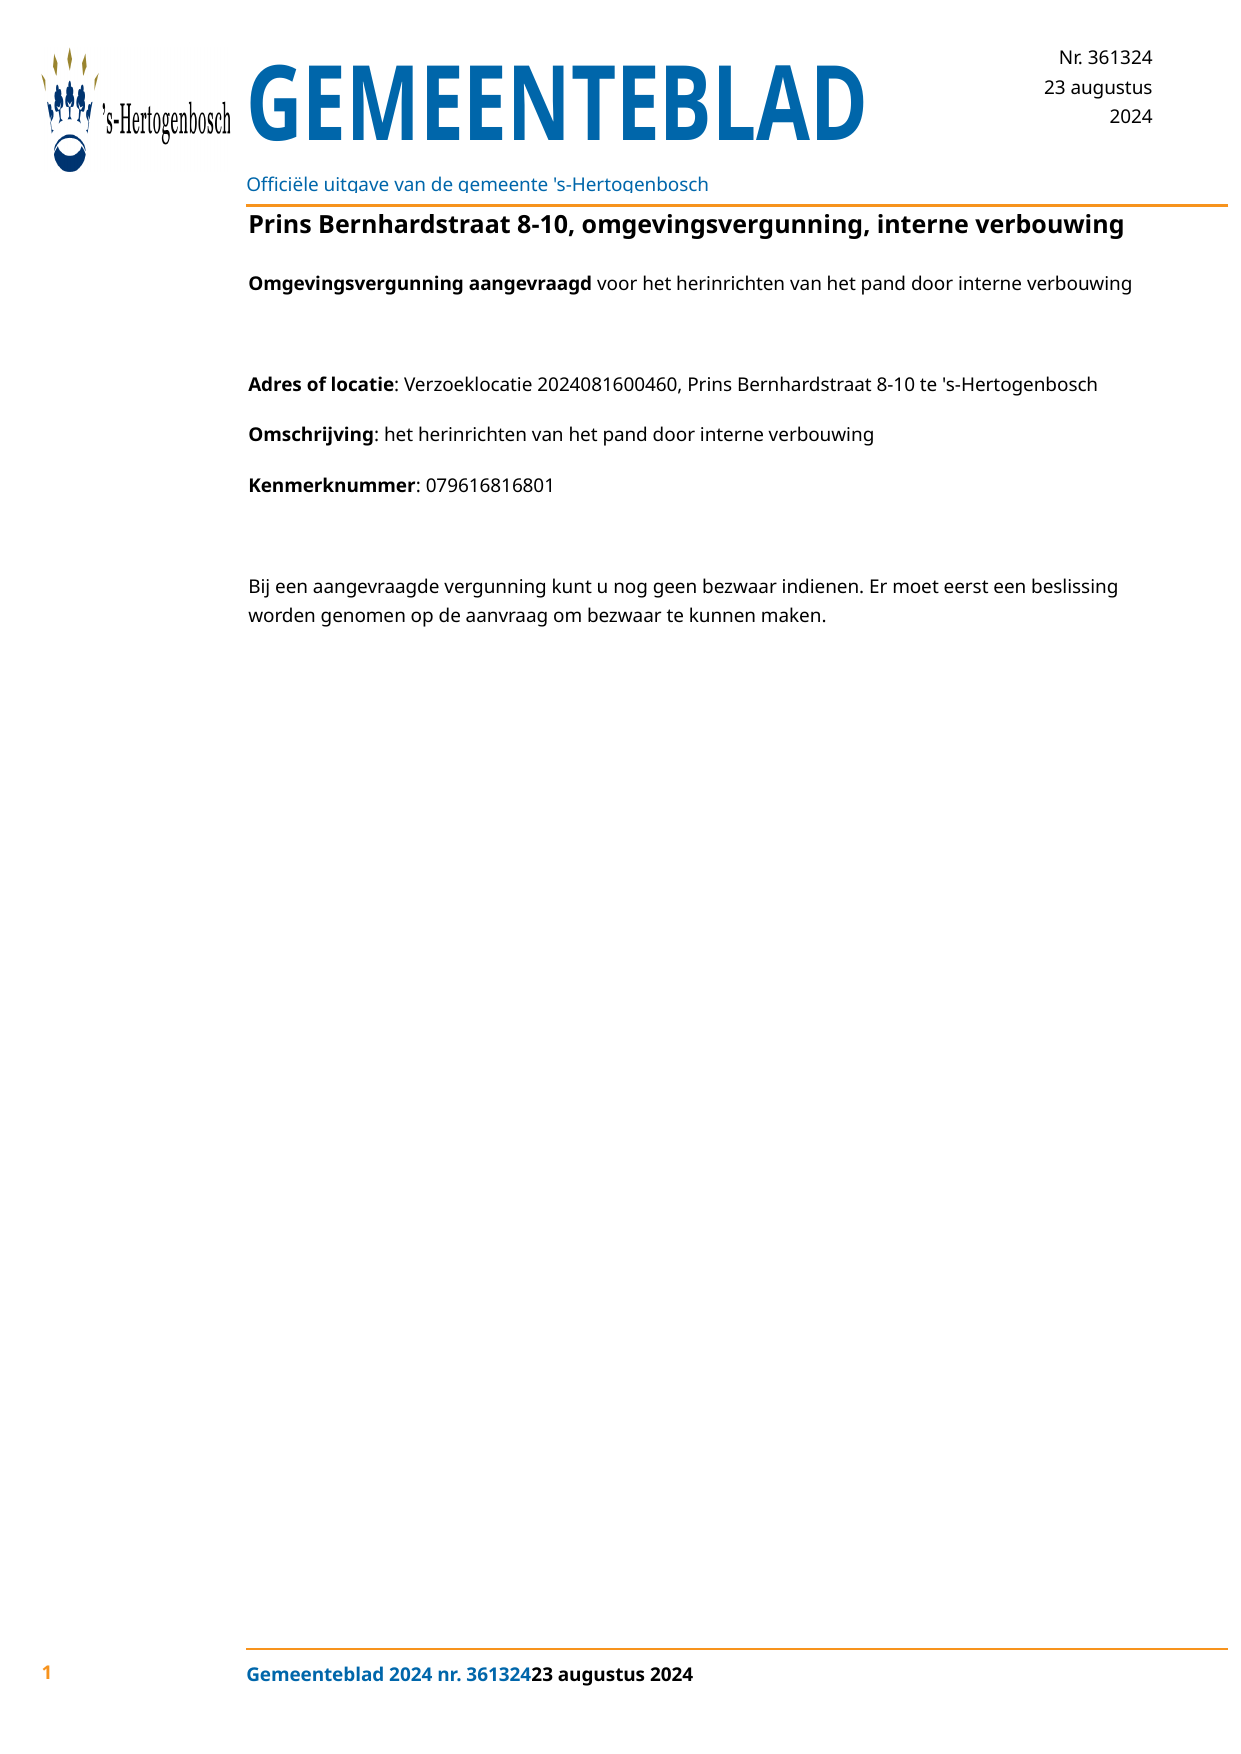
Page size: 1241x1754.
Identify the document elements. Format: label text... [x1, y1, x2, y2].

text Adres of locatie: Verzoeklocatie 2024081600460, Prins Bernhardstraat 8-10 te 's-Hertogenbosch [248, 371, 1152, 397]
text Bij een aangevraagde vergunning kunt u nog geen bezwaar indienen. Er moet eerst een beslissing worden genomen op de aanvraag om bezwaar te kunnen maken. [248, 573, 1152, 628]
picture [41, 47, 231, 172]
text Omschrijving: het herinrichten van het pand door interne verbouwing [248, 422, 1152, 447]
text Prins Bernhardstraat 8-10, omgevingsvergunning, interne verbouwing [248, 207, 1152, 241]
text Kenmerknummer: 079616816801 [248, 472, 1152, 498]
text Omgevingsvergunning aangevraagd voor het herinrichten van het pand door interne verbouwing [248, 270, 1152, 296]
